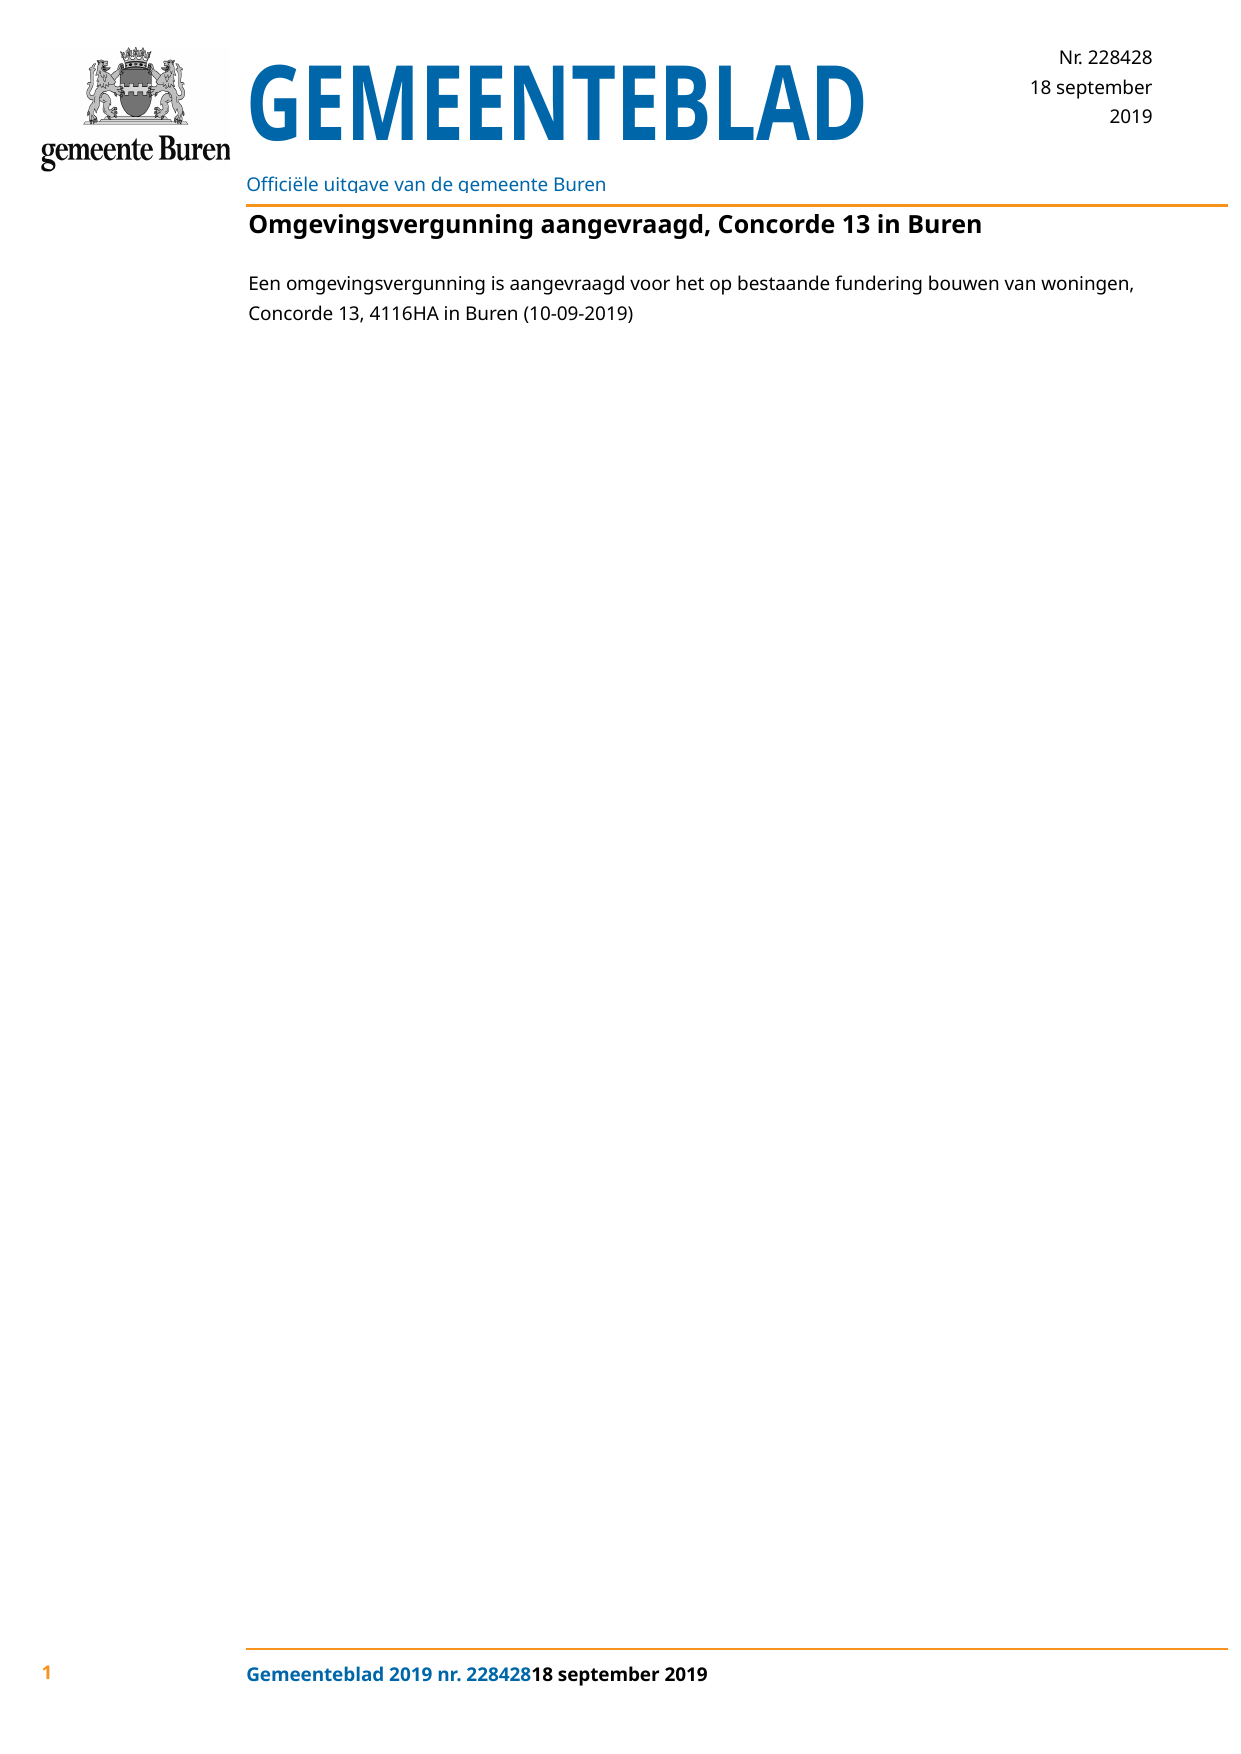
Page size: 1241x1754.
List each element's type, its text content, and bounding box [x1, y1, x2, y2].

picture [41, 47, 231, 172]
text Omgevingsvergunning aangevraagd, Concorde 13 in Buren [248, 207, 1152, 241]
text Een omgevingsvergunning is aangevraagd voor het op bestaande fundering bouwen van woningen, Concorde 13, 4116HA in Buren (10-09-2019) [248, 270, 1152, 326]
